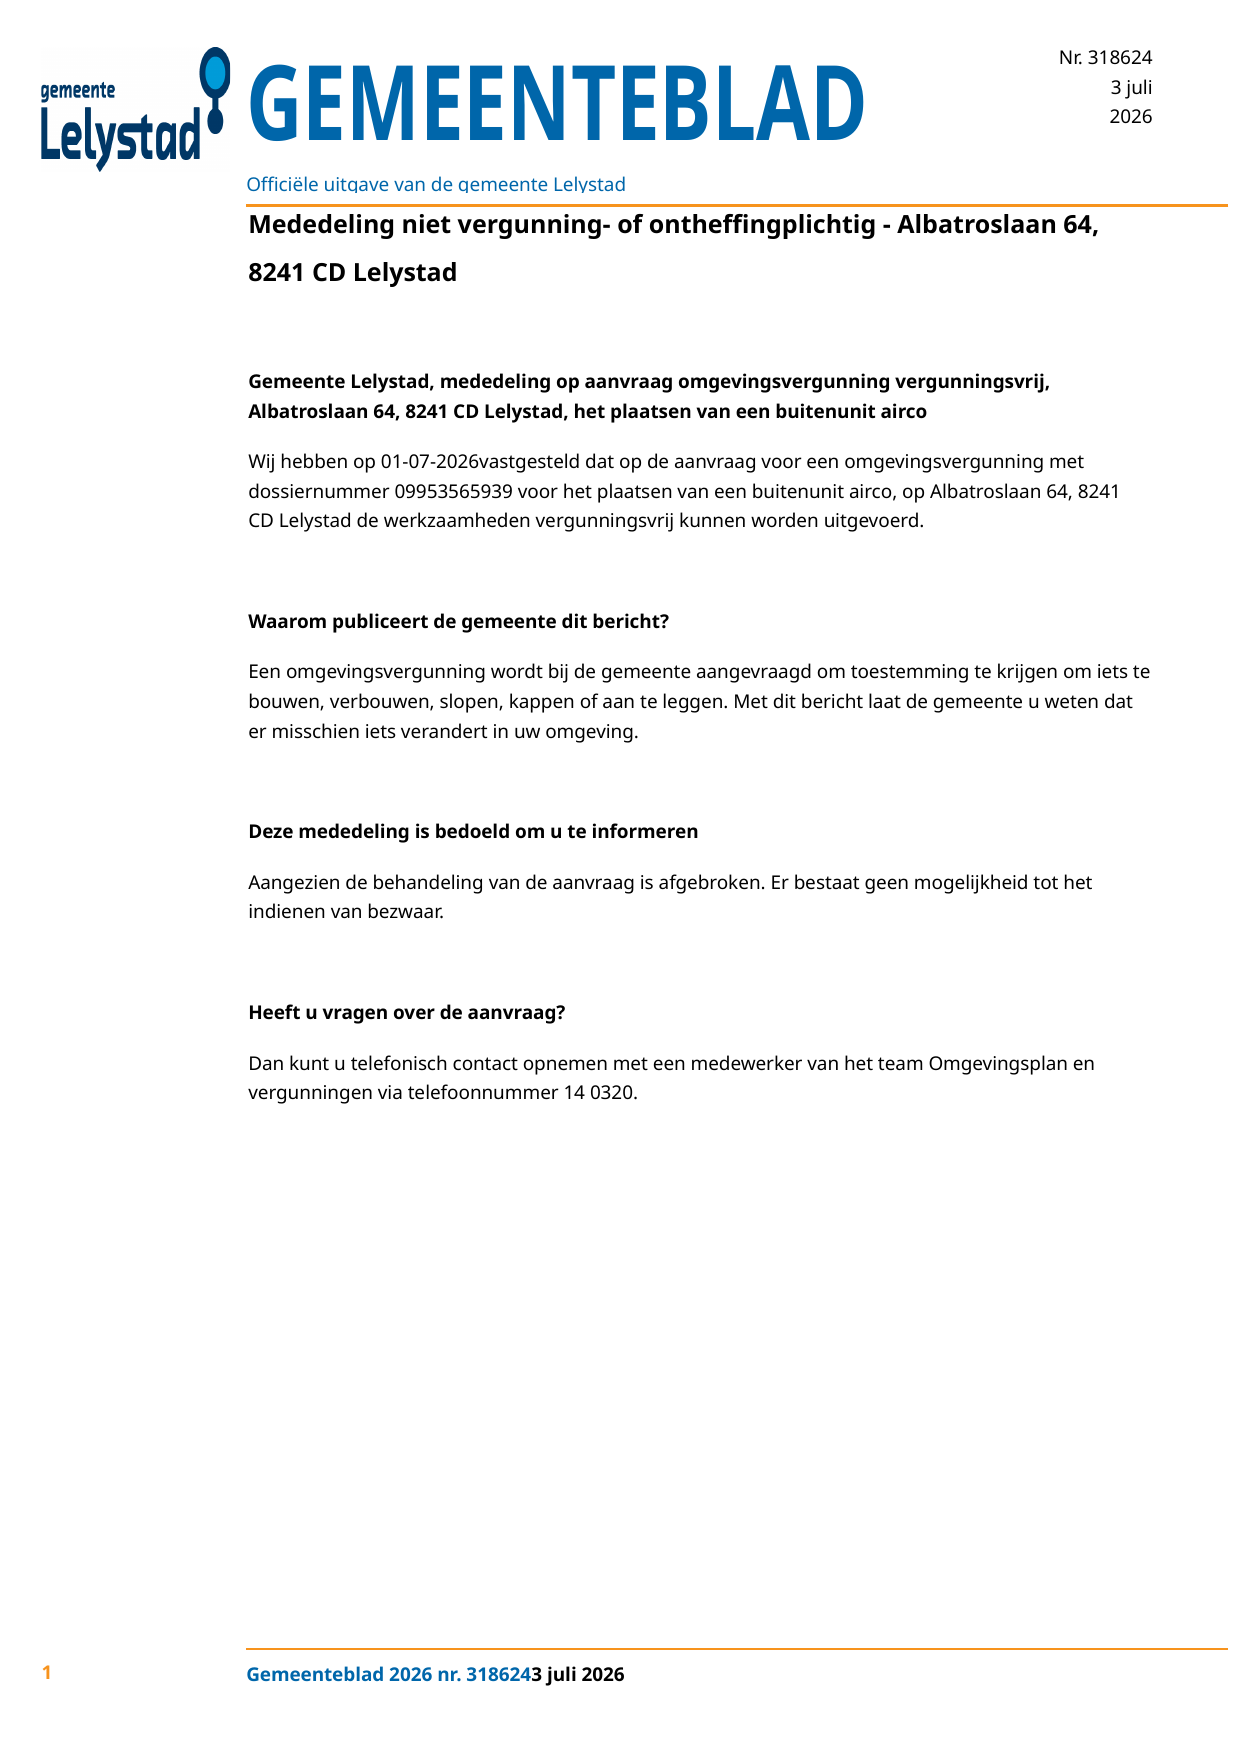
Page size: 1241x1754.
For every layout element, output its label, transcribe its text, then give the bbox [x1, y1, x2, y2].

text Deze mededeling is bedoeld om u te informeren [248, 819, 1152, 844]
text Gemeente Lelystad, mededeling op aanvraag omgevingsvergunning vergunningsvrij, Albatroslaan 64, 8241 CD Lelystad, het plaatsen van een buitenunit airco [248, 368, 1152, 424]
text Aangezien de behandeling van de aanvraag is afgebroken. Er bestaat geen mogelijkheid tot het indienen van bezwaar. [248, 869, 1152, 924]
picture [41, 47, 231, 172]
text Dan kunt u telefonisch contact opnemen met een medewerker van het team Omgevingsplan en vergunningen via telefoonnummer 14 0320. [248, 1050, 1152, 1105]
text Mededeling niet vergunning- of ontheffingplichtig - Albatroslaan 64, 8241 CD Lelystad [248, 207, 1152, 288]
text Heeft u vragen over de aanvraag? [248, 999, 1152, 1025]
text Een omgevingsvergunning wordt bij de gemeente aangevraagd om toestemming te krijgen om iets te bouwen, verbouwen, slopen, kappen of aan te leggen. Met dit bericht laat de gemeente u weten dat er misschien iets verandert in uw omgeving. [248, 659, 1152, 744]
text Waarom publiceert de gemeente dit bericht? [248, 608, 1152, 634]
text Wij hebben op 01-07-2026vastgesteld dat op de aanvraag voor een omgevingsvergunning met dossiernummer 09953565939 voor het plaatsen van een buitenunit airco, op Albatroslaan 64, 8241 CD Lelystad de werkzaamheden vergunningsvrij kunnen worden uitgevoerd. [248, 448, 1152, 533]
